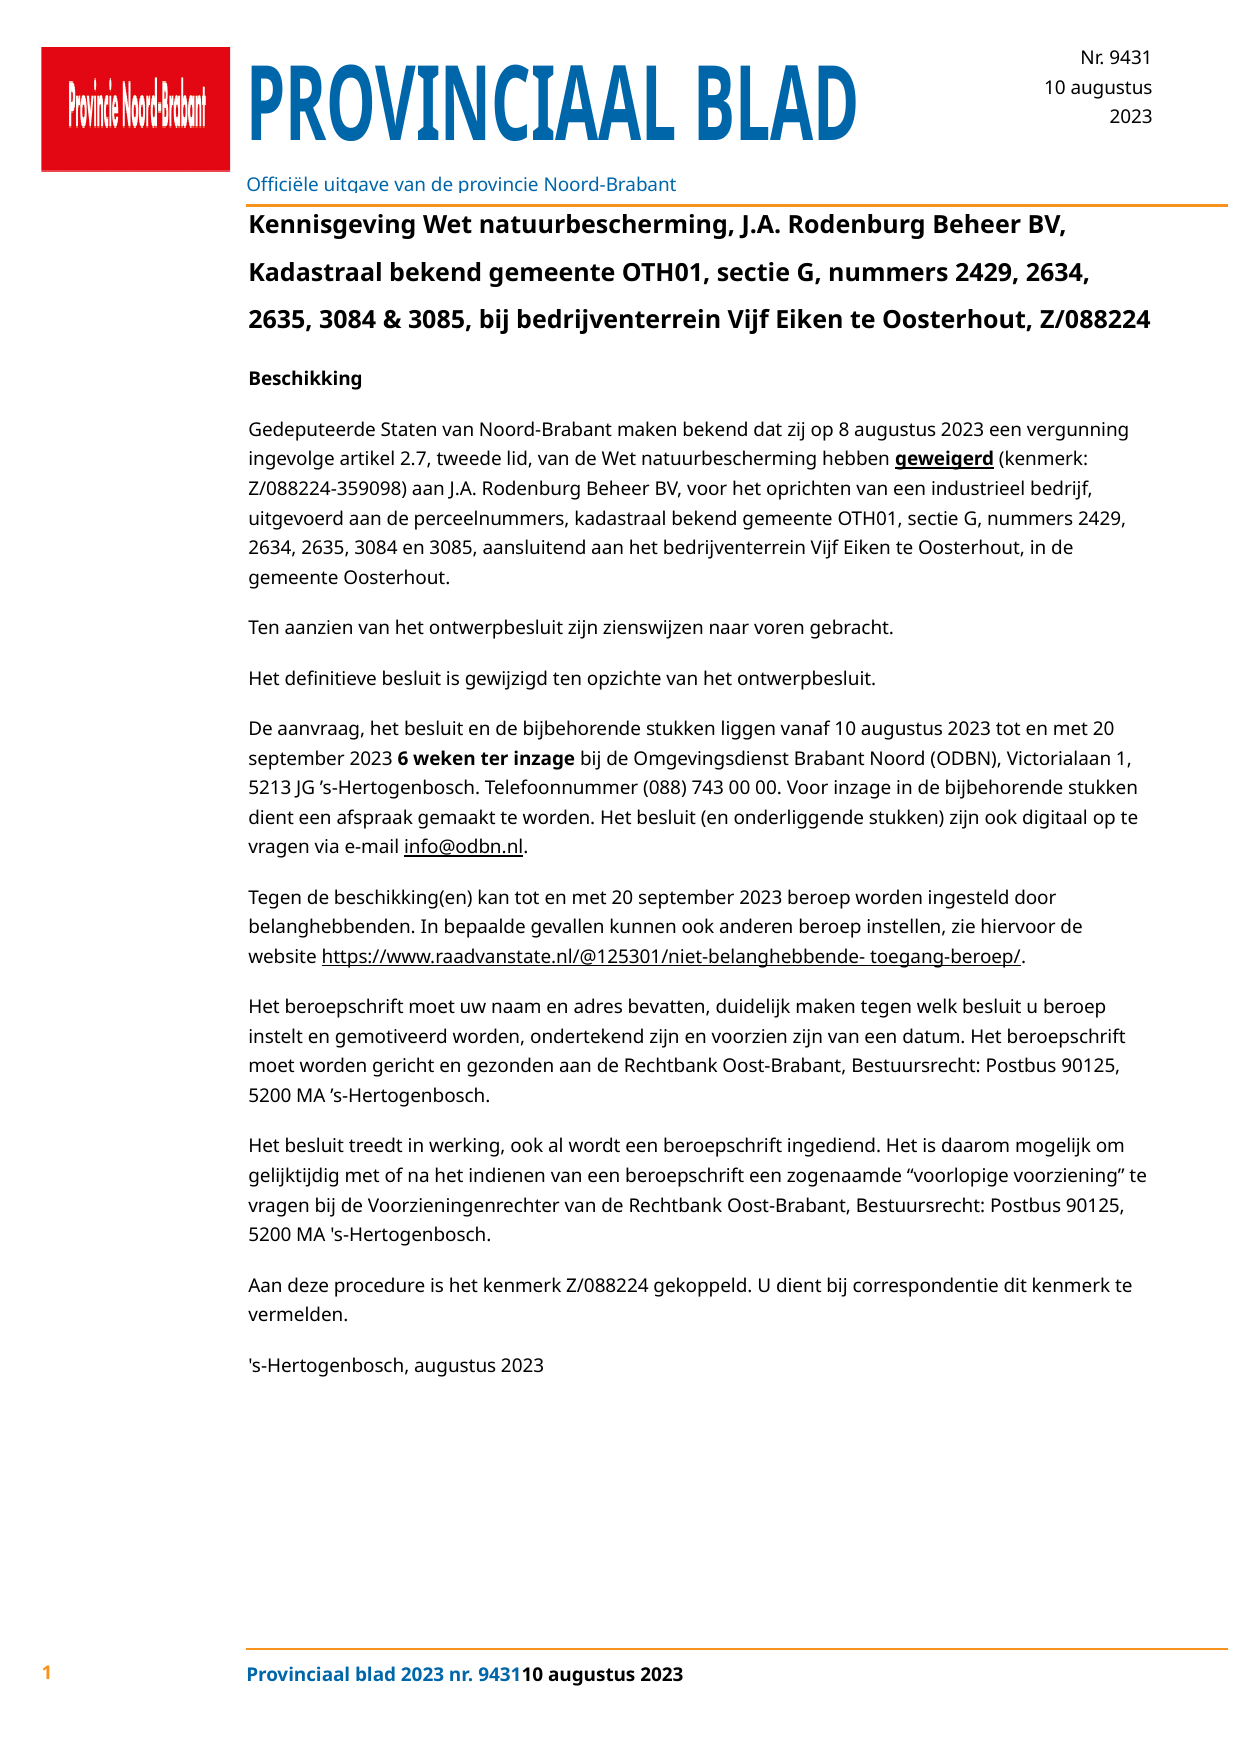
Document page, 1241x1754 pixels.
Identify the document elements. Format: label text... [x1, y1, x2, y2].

text Aan deze procedure is het kenmerk Z/088224 gekoppeld. U dient bij correspondentie dit kenmerk te vermelden. [248, 1272, 1152, 1327]
text De aanvraag, het besluit en de bijbehorende stukken liggen vanaf 10 augustus 2023 tot en met 20 september 2023 6 weken ter inzage bij de Omgevingsdienst Brabant Noord (ODBN), Victorialaan 1, 5213 JG ’s-Hertogenbosch. Telefoonnummer (088) 743 00 00. Voor inzage in de bijbehorende stukken dient een afspraak gemaakt te worden. Het besluit (en onderliggende stukken) zijn ook digitaal op te vragen via e-mail info@odbn.nl. [248, 715, 1152, 859]
text Gedeputeerde Staten van Noord-Brabant maken bekend dat zij op 8 augustus 2023 een vergunning ingevolge artikel 2.7, tweede lid, van de Wet natuurbescherming hebben geweigerd (kenmerk: Z/088224-359098) aan J.A. Rodenburg Beheer BV, voor het oprichten van een industrieel bedrijf, uitgevoerd aan de perceelnummers, kadastraal bekend gemeente OTH01, sectie G, nummers 2429, 2634, 2635, 3084 en 3085, aansluitend aan het bedrijventerrein Vijf Eiken te Oosterhout, in de gemeente Oosterhout. [248, 416, 1152, 589]
text Kennisgeving Wet natuurbescherming, J.A. Rodenburg Beheer BV, Kadastraal bekend gemeente OTH01, sectie G, nummers 2429, 2634, 2635, 3084 & 3085, bij bedrijventerrein Vijf Eiken te Oosterhout, Z/088224 [248, 207, 1152, 336]
text Het definitieve besluit is gewijzigd ten opzichte van het ontwerpbesluit. [248, 665, 1152, 690]
text Tegen de beschikking(en) kan tot en met 20 september 2023 beroep worden ingesteld door belanghebbenden. In bepaalde gevallen kunnen ook anderen beroep instellen, zie hiervoor de website https://www.raadvanstate.nl/@125301/niet-belanghebbende- toegang-beroep/. [248, 884, 1152, 969]
text 's-Hertogenbosch, augustus 2023 [248, 1352, 1152, 1377]
text Ten aanzien van het ontwerpbesluit zijn zienswijzen naar voren gebracht. [248, 614, 1152, 640]
text Het beroepschrift moet uw naam en adres bevatten, duidelijk maken tegen welk besluit u beroep instelt en gemotiveerd worden, ondertekend zijn en voorzien zijn van een datum. Het beroepschrift moet worden gericht en gezonden aan de Rechtbank Oost-Brabant, Bestuursrecht: Postbus 90125, 5200 MA ’s-Hertogenbosch. [248, 993, 1152, 1108]
text Beschikking [248, 366, 1152, 391]
text Het besluit treedt in werking, ook al wordt een beroepschrift ingediend. Het is daarom mogelijk om gelijktijdig met of na het indienen van een beroepschrift een zogenaamde “voorlopige voorziening” te vragen bij de Voorzieningenrechter van de Rechtbank Oost-Brabant, Bestuursrecht: Postbus 90125, 5200 MA 's-Hertogenbosch. [248, 1133, 1152, 1247]
picture [41, 47, 231, 172]
